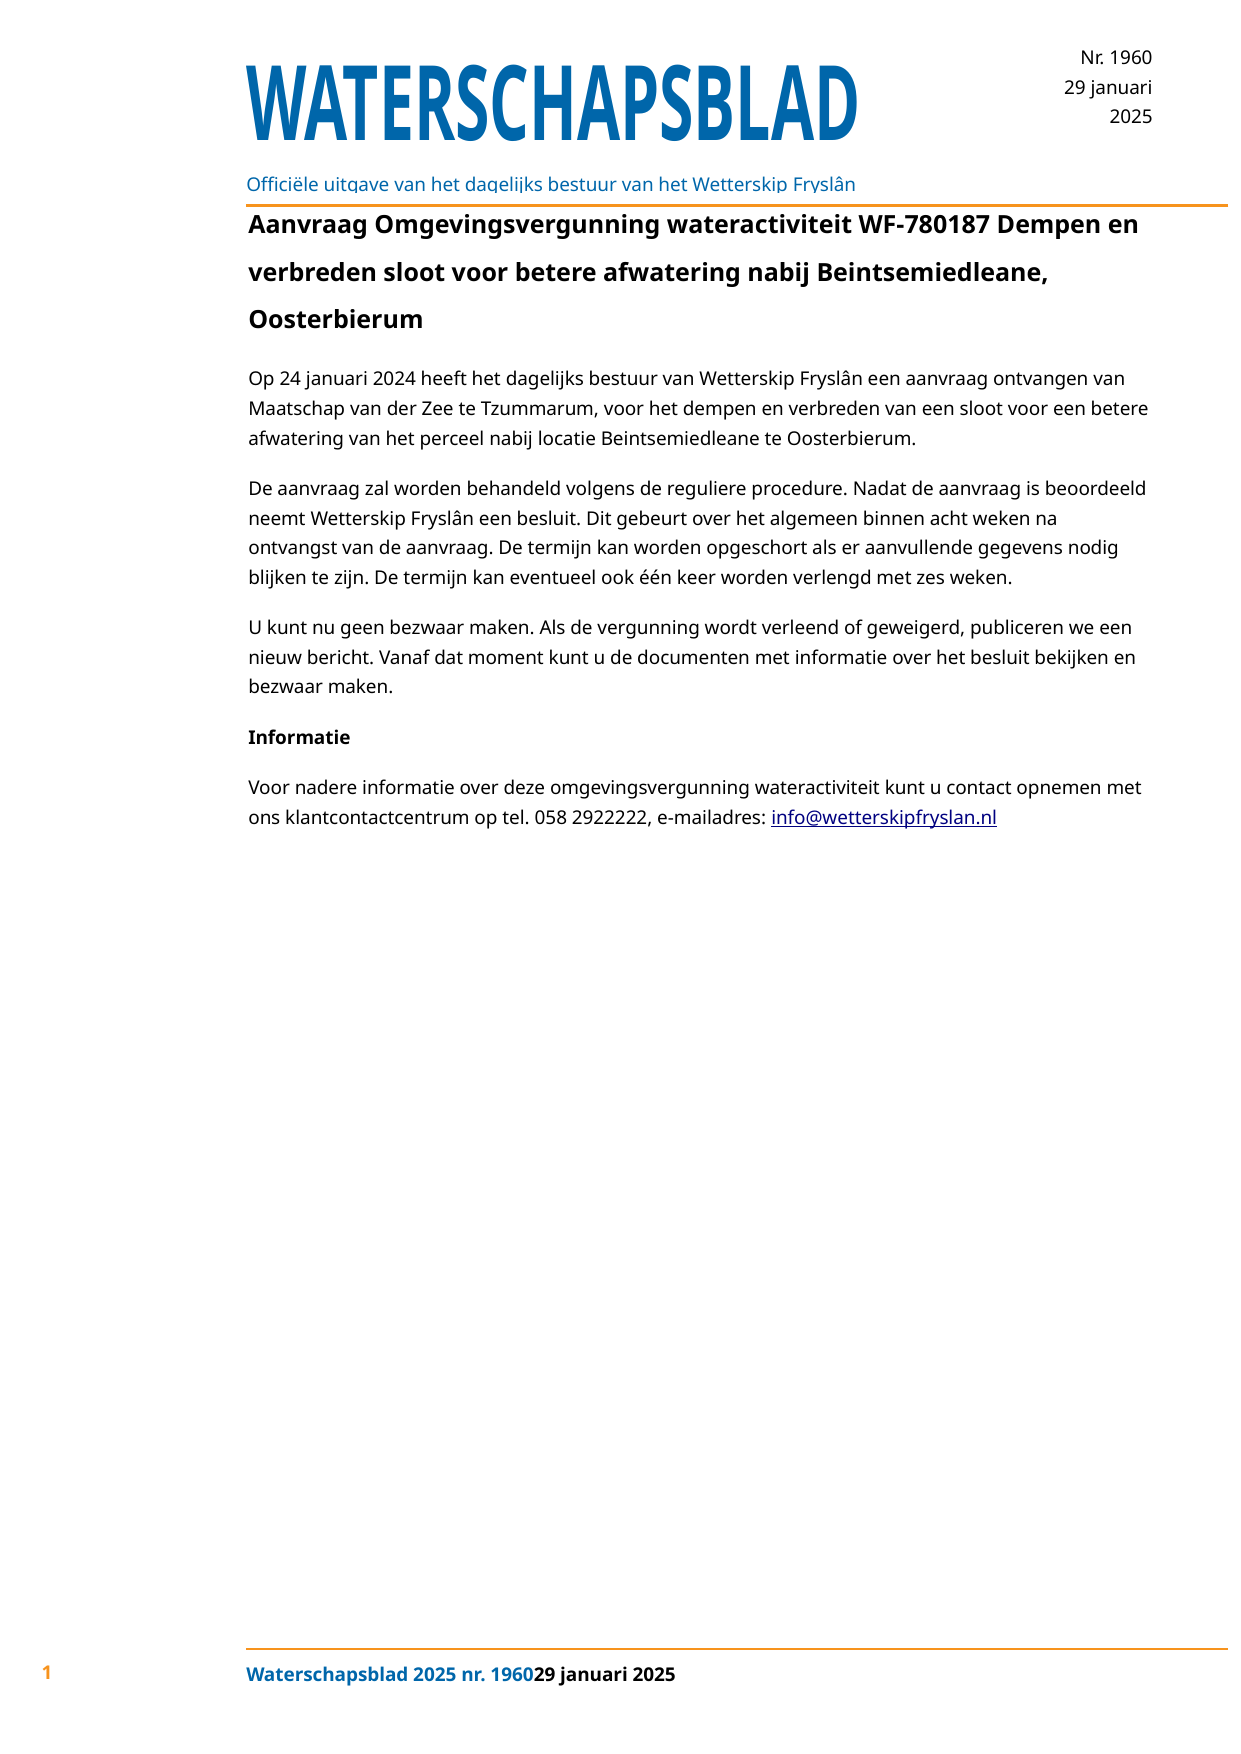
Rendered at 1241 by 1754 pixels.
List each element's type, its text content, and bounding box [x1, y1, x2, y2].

picture [41, 47, 231, 172]
text Op 24 januari 2024 heeft het dagelijks bestuur van Wetterskip Fryslân een aanvraag ontvangen van Maatschap van der Zee te Tzummarum, voor het dempen en verbreden van een sloot voor een betere afwatering van het perceel nabij locatie Beintsemiedleane te Oosterbierum. [248, 366, 1152, 450]
text De aanvraag zal worden behandeld volgens de reguliere procedure. Nadat de aanvraag is beoordeeld neemt Wetterskip Fryslân een besluit. Dit gebeurt over het algemeen binnen acht weken na ontvangst van de aanvraag. De termijn kan worden opgeschort als er aanvullende gegevens nodig blijken te zijn. De termijn kan eventueel ook één keer worden verlengd met zes weken. [248, 475, 1152, 589]
text Informatie [248, 724, 1152, 749]
text Aanvraag Omgevingsvergunning wateractiviteit WF-780187 Dempen en verbreden sloot voor betere afwatering nabij Beintsemiedleane, Oosterbierum [248, 207, 1152, 336]
text Voor nadere informatie over deze omgevingsvergunning wateractiviteit kunt u contact opnemen met ons klantcontactcentrum op tel. 058 2922222, e-mailadres: info@wetterskipfryslan.nl [248, 774, 1152, 829]
text U kunt nu geen bezwaar maken. Als de vergunning wordt verleend of geweigerd, publiceren we een nieuw bericht. Vanaf dat moment kunt u de documenten met informatie over het besluit bekijken en bezwaar maken. [248, 614, 1152, 699]
